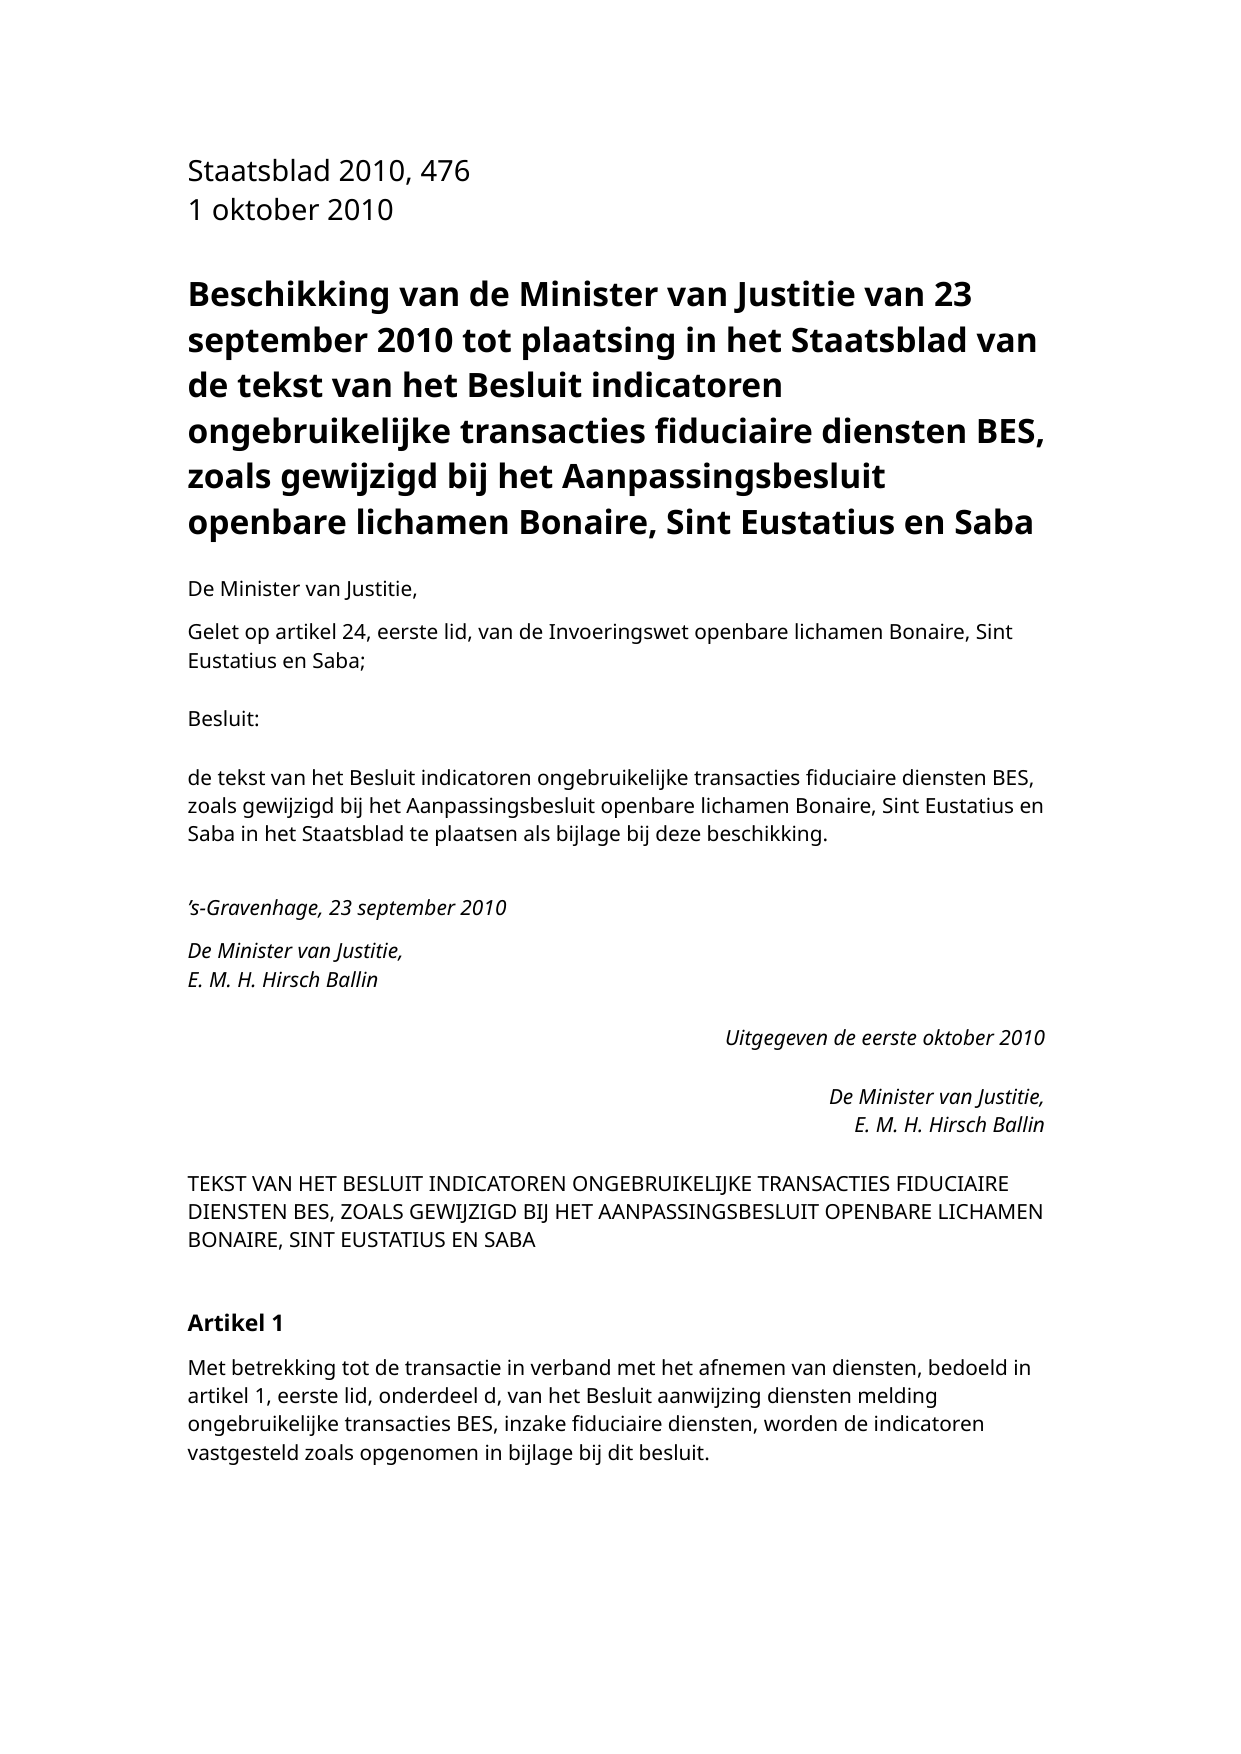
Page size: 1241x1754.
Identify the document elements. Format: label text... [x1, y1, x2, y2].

subtitle TEKST VAN HET BESLUIT INDICATOREN ONGEBRUIKELIJKE TRANSACTIES FIDUCIAIRE DIENSTEN BES, ZOALS GEWIJZIGD BIJ HET AANPASSINGSBESLUIT OPENBARE LICHAMEN BONAIRE, SINT EUSTATIUS EN SABA [187, 1169, 1053, 1254]
text Met betrekking tot de transactie in verband met het afnemen van diensten, bedoeld in artikel 1, eerste lid, onderdeel d, van het Besluit aanwijzing diensten melding ongebruikelijke transacties BES, inzake fiduciaire diensten, worden de indicatoren vastgesteld zoals opgenomen in bijlage bij dit besluit. [187, 1353, 1053, 1466]
text De Minister van Justitie, [187, 574, 1053, 602]
text Besluit: [187, 704, 1053, 733]
text De Minister van Justitie, [187, 936, 1053, 965]
text De Minister van Justitie, [187, 1082, 1053, 1110]
text E. M. H. Hirsch Ballin [187, 1110, 1053, 1139]
text E. M. H. Hirsch Ballin [187, 965, 1053, 993]
text 1 oktober 2010 [187, 190, 1053, 229]
text Uitgegeven de eerste oktober 2010 [187, 1023, 1053, 1052]
text de tekst van het Besluit indicatoren ongebruikelijke transacties fiduciaire diensten BES, zoals gewijzigd bij het Aanpassingsbesluit openbare lichamen Bonaire, Sint Eustatius en Saba in het Staatsblad te plaatsen als bijlage bij deze beschikking. [187, 763, 1053, 848]
subtitle Beschikking van de Minister van Justitie van 23 september 2010 tot plaatsing in het Staatsblad van de tekst van het Besluit indicatoren ongebruikelijke transacties fiduciaire diensten BES, zoals gewijzigd bij het Aanpassingsbesluit openbare lichamen Bonaire, Sint Eustatius en Saba [187, 271, 1053, 544]
text Staatsblad 2010, 476 [187, 150, 1053, 190]
subtitle Artikel 1 [187, 1306, 1053, 1338]
text ’s-Gravenhage, 23 september 2010 [187, 893, 1053, 921]
text Gelet op artikel 24, eerste lid, van de Invoeringswet openbare lichamen Bonaire, Sint Eustatius en Saba; [187, 617, 1053, 674]
